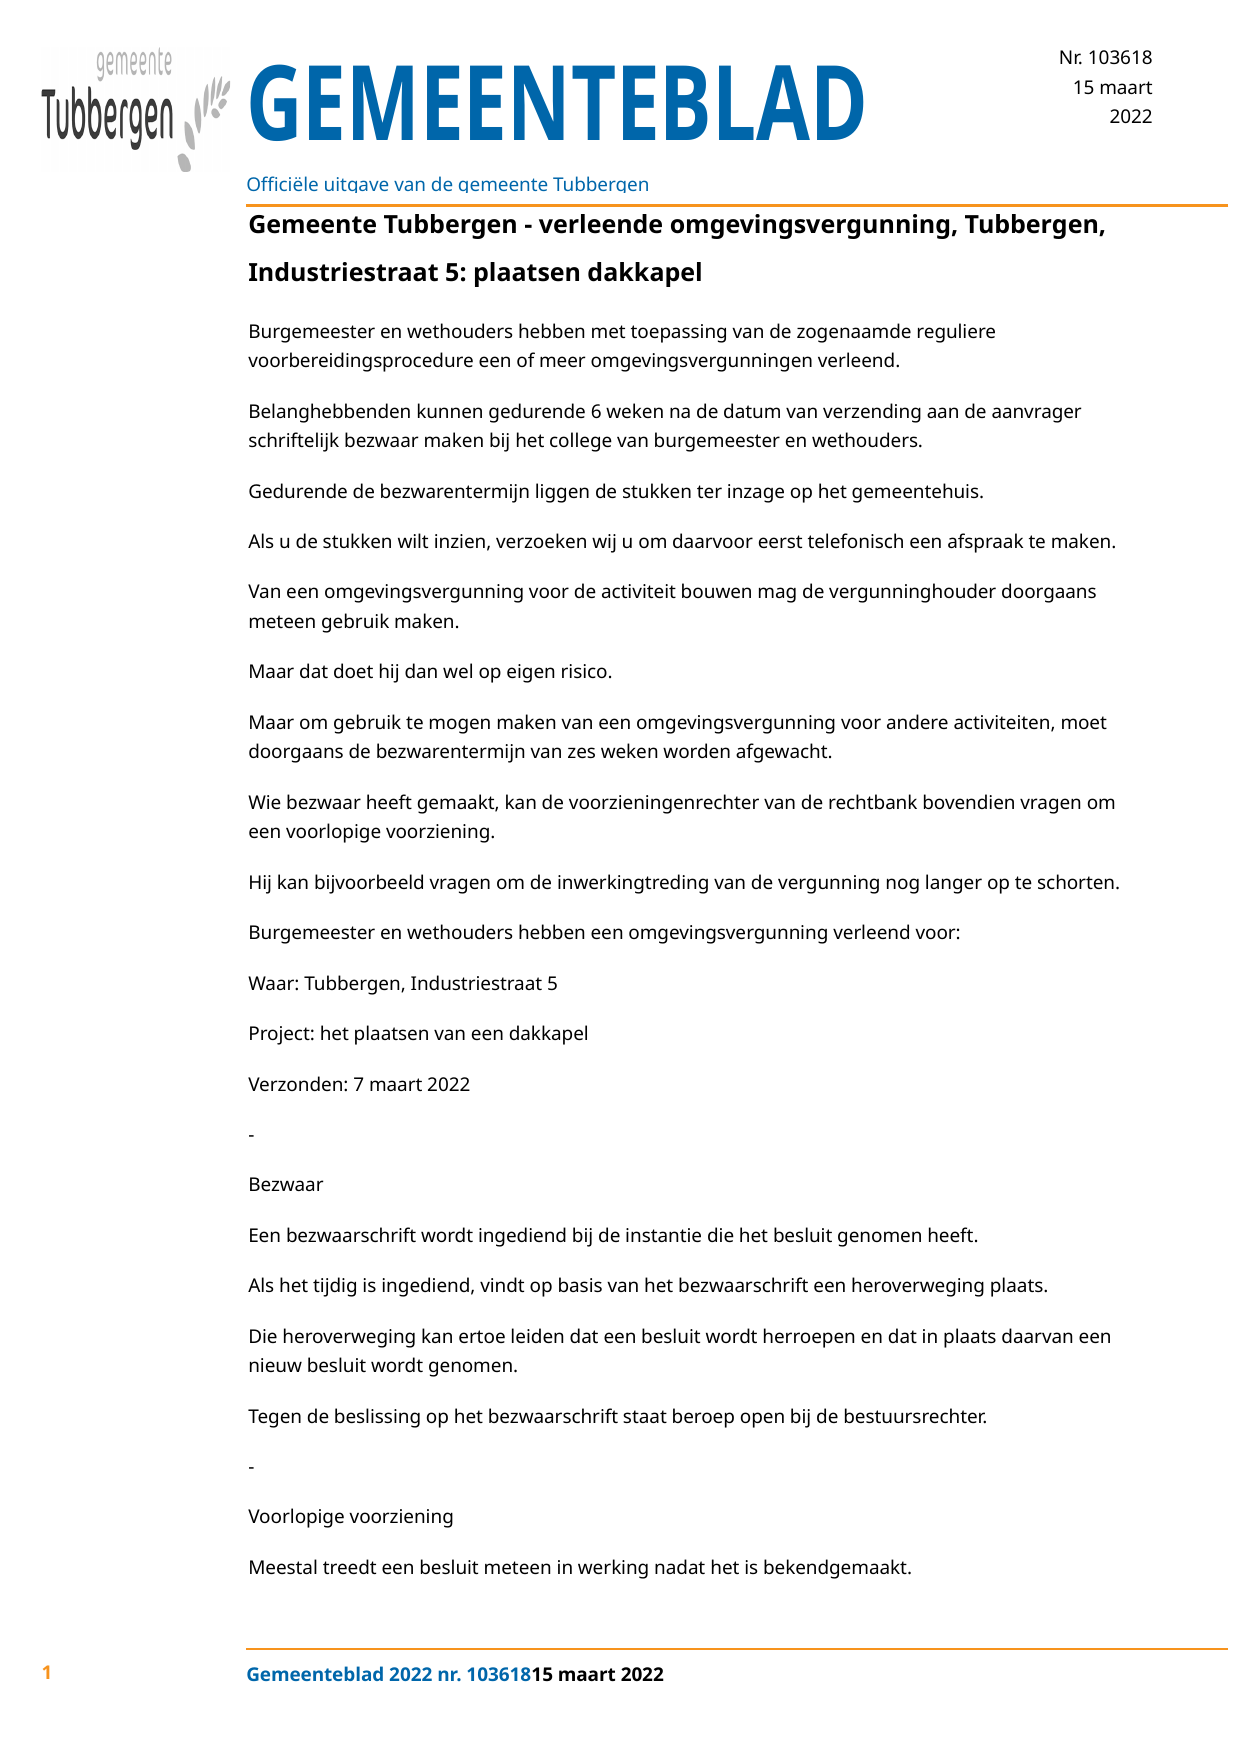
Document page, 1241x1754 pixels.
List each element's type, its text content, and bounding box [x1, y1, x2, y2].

text Belanghebbenden kunnen gedurende 6 weken na de datum van verzending aan de aanvrager schriftelijk bezwaar maken bij het college van burgemeester en wethouders. [248, 398, 1152, 453]
text Project: het plaatsen van een dakkapel [248, 1020, 1152, 1046]
text Verzonden: 7 maart 2022 [248, 1071, 1152, 1097]
text Voorlopige voorziening [248, 1504, 1152, 1529]
text Bezwaar [248, 1172, 1152, 1197]
picture [41, 47, 231, 172]
text Meestal treedt een besluit meteen in werking nadat het is bekendgemaakt. [248, 1554, 1152, 1580]
text Hij kan bijvoorbeeld vragen om de inwerkingtreding van de vergunning nog langer op te schorten. [248, 869, 1152, 895]
text Waar: Tubbergen, Industriestraat 5 [248, 970, 1152, 996]
text Een bezwaarschrift wordt ingediend bij de instantie die het besluit genomen heeft. [248, 1222, 1152, 1248]
text Maar om gebruik te mogen maken van een omgevingsvergunning voor andere activiteiten, moet doorgaans de bezwarentermijn van zes weken worden afgewacht. [248, 709, 1152, 764]
text Maar dat doet hij dan wel op eigen risico. [248, 659, 1152, 684]
text Gemeente Tubbergen - verleende omgevingsvergunning, Tubbergen, Industriestraat 5: plaatsen dakkapel [248, 207, 1152, 288]
text Gedurende de bezwarentermijn liggen de stukken ter inzage op het gemeentehuis. [248, 478, 1152, 504]
text Burgemeester en wethouders hebben een omgevingsvergunning verleend voor: [248, 919, 1152, 945]
text Als u de stukken wilt inzien, verzoeken wij u om daarvoor eerst telefonisch een afspraak te maken. [248, 528, 1152, 554]
text Die heroverweging kan ertoe leiden dat een besluit wordt herroepen en dat in plaats daarvan een nieuw besluit wordt genomen. [248, 1323, 1152, 1378]
text Als het tijdig is ingediend, vindt op basis van het bezwaarschrift een heroverweging plaats. [248, 1272, 1152, 1298]
text Van een omgevingsvergunning voor de activiteit bouwen mag de vergunninghouder doorgaans meteen gebruik maken. [248, 579, 1152, 634]
text Wie bezwaar heeft gemaakt, kan de voorzieningenrechter van de rechtbank bovendien vragen om een voorlopige voorziening. [248, 789, 1152, 844]
text - [248, 1121, 1152, 1147]
text - [248, 1453, 1152, 1479]
text Burgemeester en wethouders hebben met toepassing van de zogenaamde reguliere voorbereidingsprocedure een of meer omgevingsvergunningen verleend. [248, 318, 1152, 373]
text Tegen de beslissing op het bezwaarschrift staat beroep open bij de bestuursrechter. [248, 1403, 1152, 1429]
